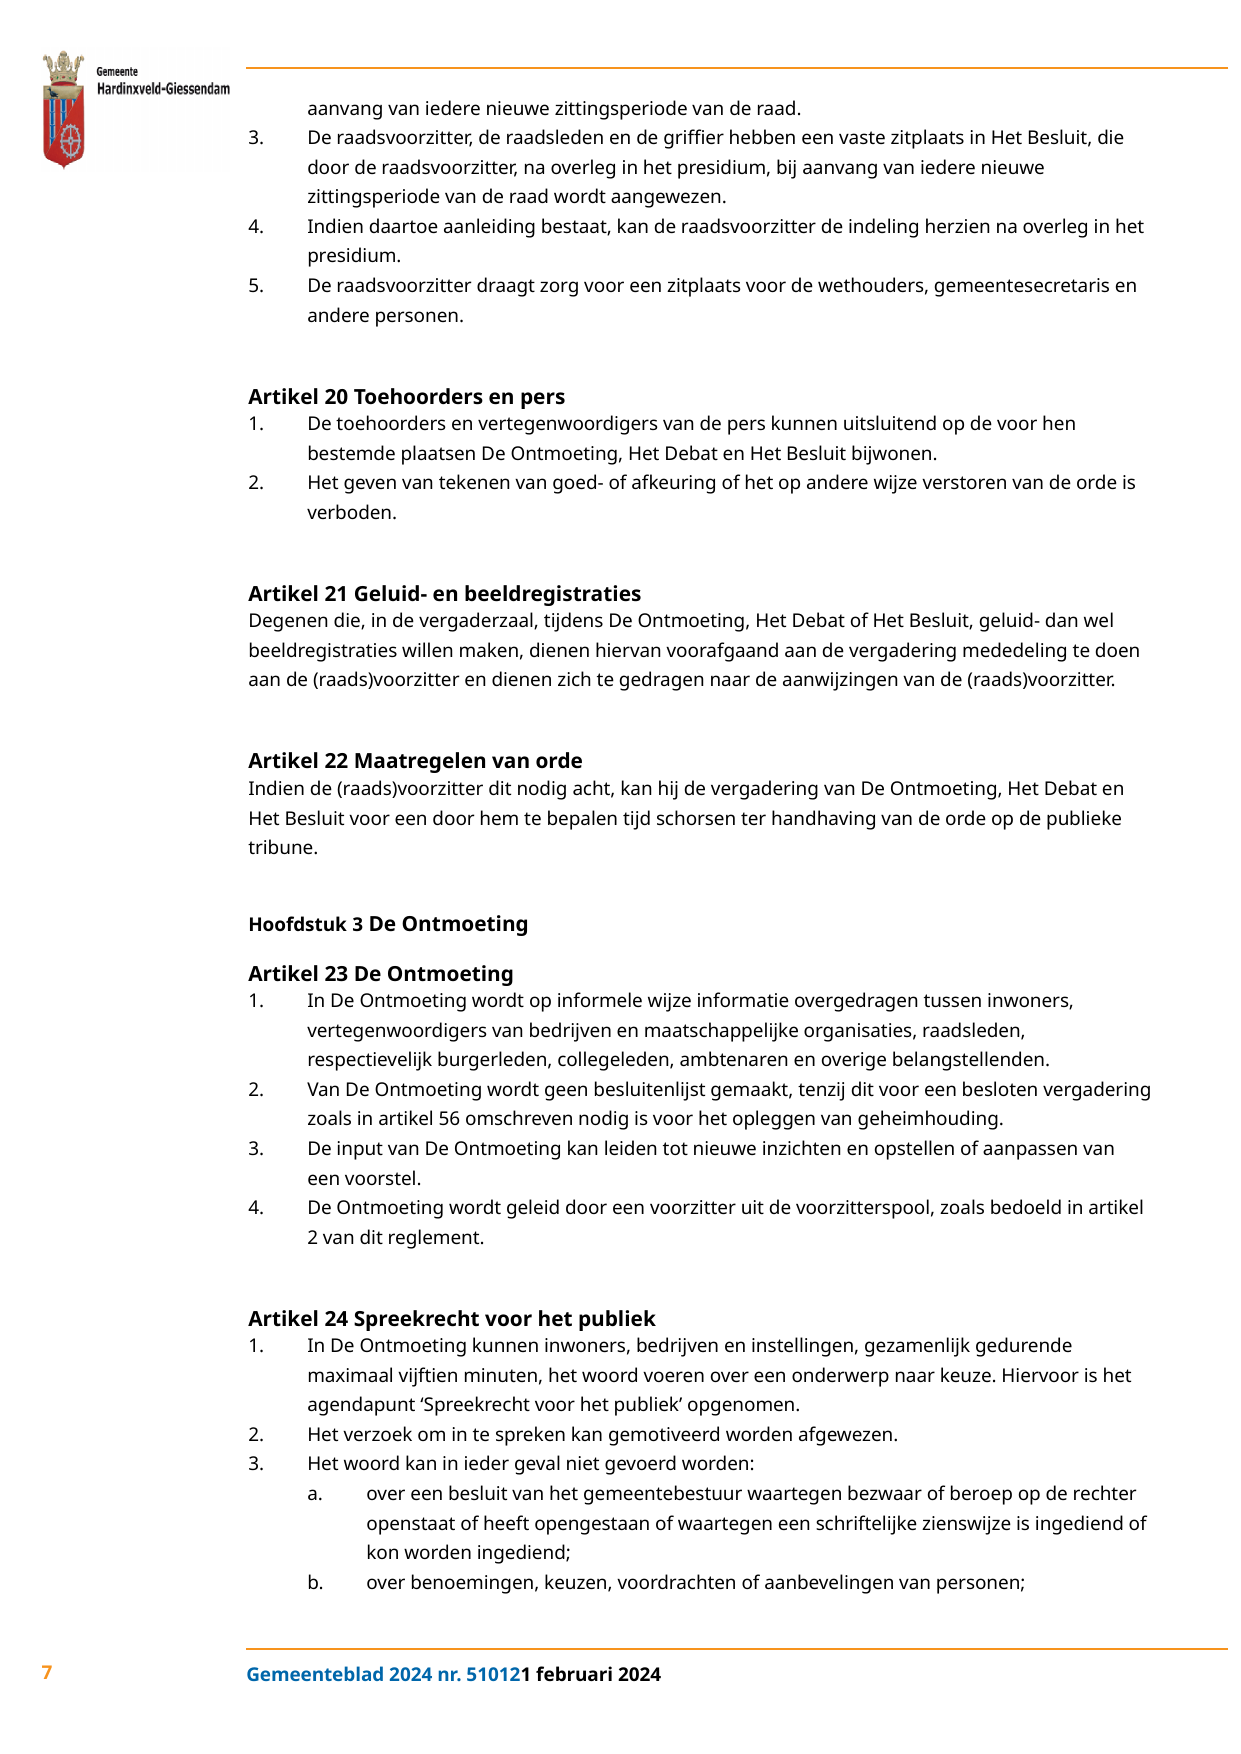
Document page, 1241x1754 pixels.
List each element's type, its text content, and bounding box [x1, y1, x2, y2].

list De raadsvoorzitter, de raadsleden en de griffier hebben een vaste zitplaats in Het Besluit, die door de raadsvoorzitter, na overleg in het presidium, bij aanvang van iedere nieuwe zittingsperiode van de raad wordt aangewezen. [248, 124, 1152, 209]
list over een besluit van het gemeentebestuur waartegen bezwaar of beroep op de rechter openstaat of heeft opengestaan of waartegen een schriftelijke zienswijze is ingediend of kon worden ingediend; [307, 1480, 1152, 1565]
list In De Ontmoeting kunnen inwoners, bedrijven en instellingen, gezamenlijk gedurende maximaal vijftien minuten, het woord voeren over een onderwerp naar keuze. Hiervoor is het agendapunt ‘Spreekrecht voor het publiek’ opgenomen. [248, 1332, 1152, 1417]
list aanvang van iedere nieuwe zittingsperiode van de raad. [248, 95, 1152, 121]
list De input van De Ontmoeting kan leiden tot nieuwe inzichten en opstellen of aanpassen van een voorstel. [248, 1135, 1152, 1190]
text Artikel 20 Toehoorders en pers [248, 382, 1152, 410]
list In De Ontmoeting wordt op informele wijze informatie overgedragen tussen inwoners, vertegenwoordigers van bedrijven en maatschappelijke organisaties, raadsleden, respectievelijk burgerleden, collegeleden, ambtenaren en overige belangstellenden. [248, 987, 1152, 1072]
text Artikel 23 De Ontmoeting [248, 959, 1152, 987]
list Het geven van tekenen van goed- of afkeuring of het op andere wijze verstoren van de orde is verboden. [248, 469, 1152, 525]
list De toehoorders en vertegenwoordigers van de pers kunnen uitsluitend op de voor hen bestemde plaatsen De Ontmoeting, Het Debat en Het Besluit bijwonen. [248, 410, 1152, 466]
text Degenen die, in de vergaderzaal, tijdens De Ontmoeting, Het Debat of Het Besluit, geluid- dan wel beeldregistraties willen maken, dienen hiervan voorafgaand aan de vergadering mededeling te doen aan de (raads)voorzitter en dienen zich te gedragen naar de aanwijzingen van de (raads)voorzitter. [248, 607, 1152, 692]
text Indien de (raads)voorzitter dit nodig acht, kan hij de vergadering van De Ontmoeting, Het Debat en Het Besluit voor een door hem te bepalen tijd schorsen ter handhaving van de orde op de publieke tribune. [248, 775, 1152, 860]
list De raadsvoorzitter draagt zorg voor een zitplaats voor de wethouders, gemeentesecretaris en andere personen. [248, 272, 1152, 328]
list Het woord kan in ieder geval niet gevoerd worden: [248, 1451, 1152, 1476]
list De Ontmoeting wordt geleid door een voorzitter uit de voorzitterspool, zoals bedoeld in artikel 2 van dit reglement. [248, 1194, 1152, 1249]
text Artikel 21 Geluid- en beeldregistraties [248, 579, 1152, 607]
picture [41, 47, 231, 172]
list over benoemingen, keuzen, voordrachten of aanbevelingen van personen; [307, 1569, 1152, 1595]
list Indien daartoe aanleiding bestaat, kan de raadsvoorzitter de indeling herzien na overleg in het presidium. [248, 213, 1152, 268]
text Hoofdstuk 3 De Ontmoeting [248, 909, 1152, 938]
list Van De Ontmoeting wordt geen besluitenlijst gemaakt, tenzij dit voor een besloten vergadering zoals in artikel 56 omschreven nodig is voor het opleggen van geheimhouding. [248, 1076, 1152, 1131]
text Artikel 24 Spreekrecht voor het publiek [248, 1304, 1152, 1332]
list Het verzoek om in te spreken kan gemotiveerd worden afgewezen. [248, 1421, 1152, 1447]
text Artikel 22 Maatregelen van orde [248, 747, 1152, 775]
